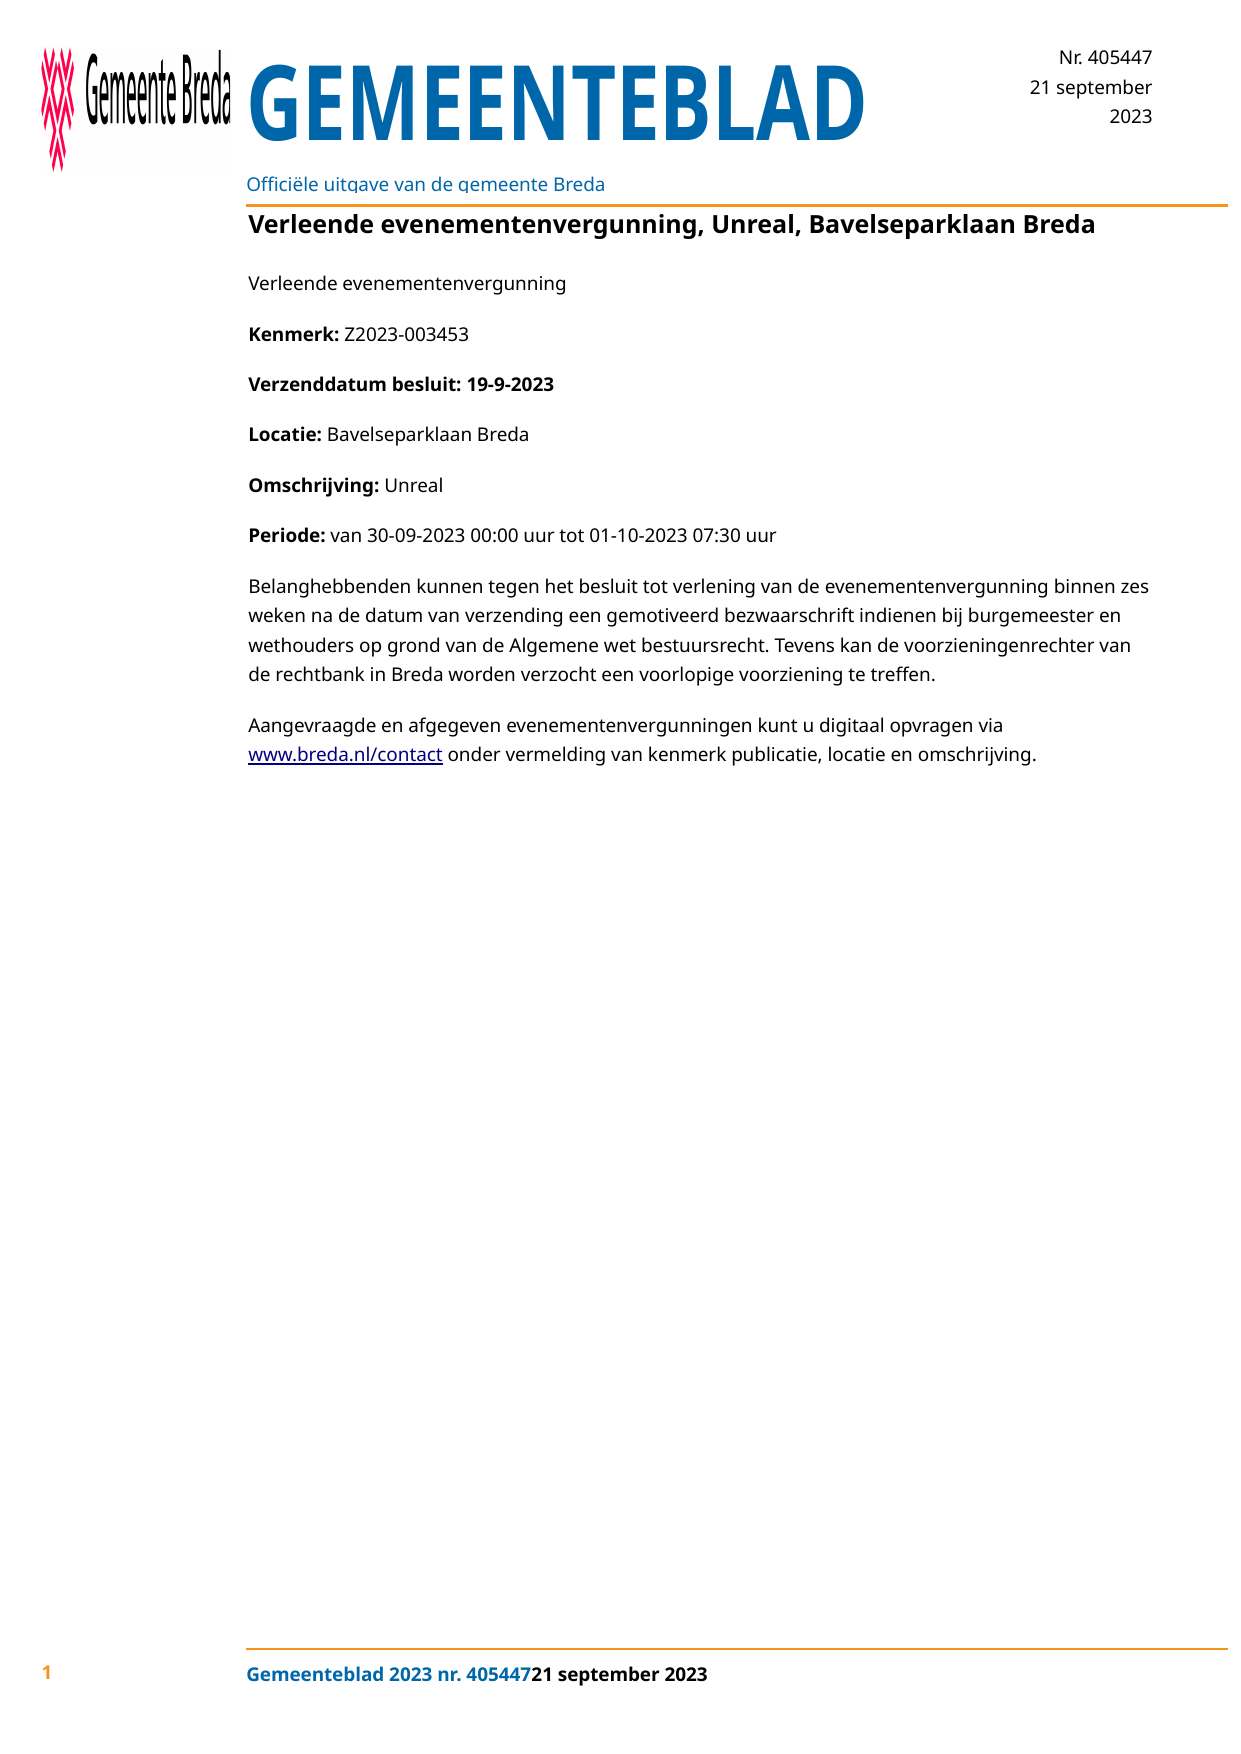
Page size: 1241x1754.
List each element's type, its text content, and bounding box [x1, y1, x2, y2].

text Omschrijving: Unreal [248, 472, 1152, 498]
text Kenmerk: Z2023-003453 [248, 321, 1152, 346]
text Verzenddatum besluit: 19-9-2023 [248, 371, 1152, 397]
text Verleende evenementenvergunning [248, 270, 1152, 296]
text Aangevraagde en afgegeven evenementenvergunningen kunt u digitaal opvragen via www.breda.nl/contact onder vermelding van kenmerk publicatie, locatie en omschrijving. [248, 712, 1152, 767]
text Periode: van 30-09-2023 00:00 uur tot 01-10-2023 07:30 uur [248, 522, 1152, 548]
text Belanghebbenden kunnen tegen het besluit tot verlening van de evenementenvergunning binnen zes weken na de datum van verzending een gemotiveerd bezwaarschrift indienen bij burgemeester en wethouders op grond van de Algemene wet bestuursrecht. Tevens kan de voorzieningenrechter van de rechtbank in Breda worden verzocht een voorlopige voorziening te treffen. [248, 573, 1152, 687]
picture [41, 47, 231, 172]
text Verleende evenementenvergunning, Unreal, Bavelseparklaan Breda [248, 207, 1152, 241]
text Locatie: Bavelseparklaan Breda [248, 422, 1152, 447]
